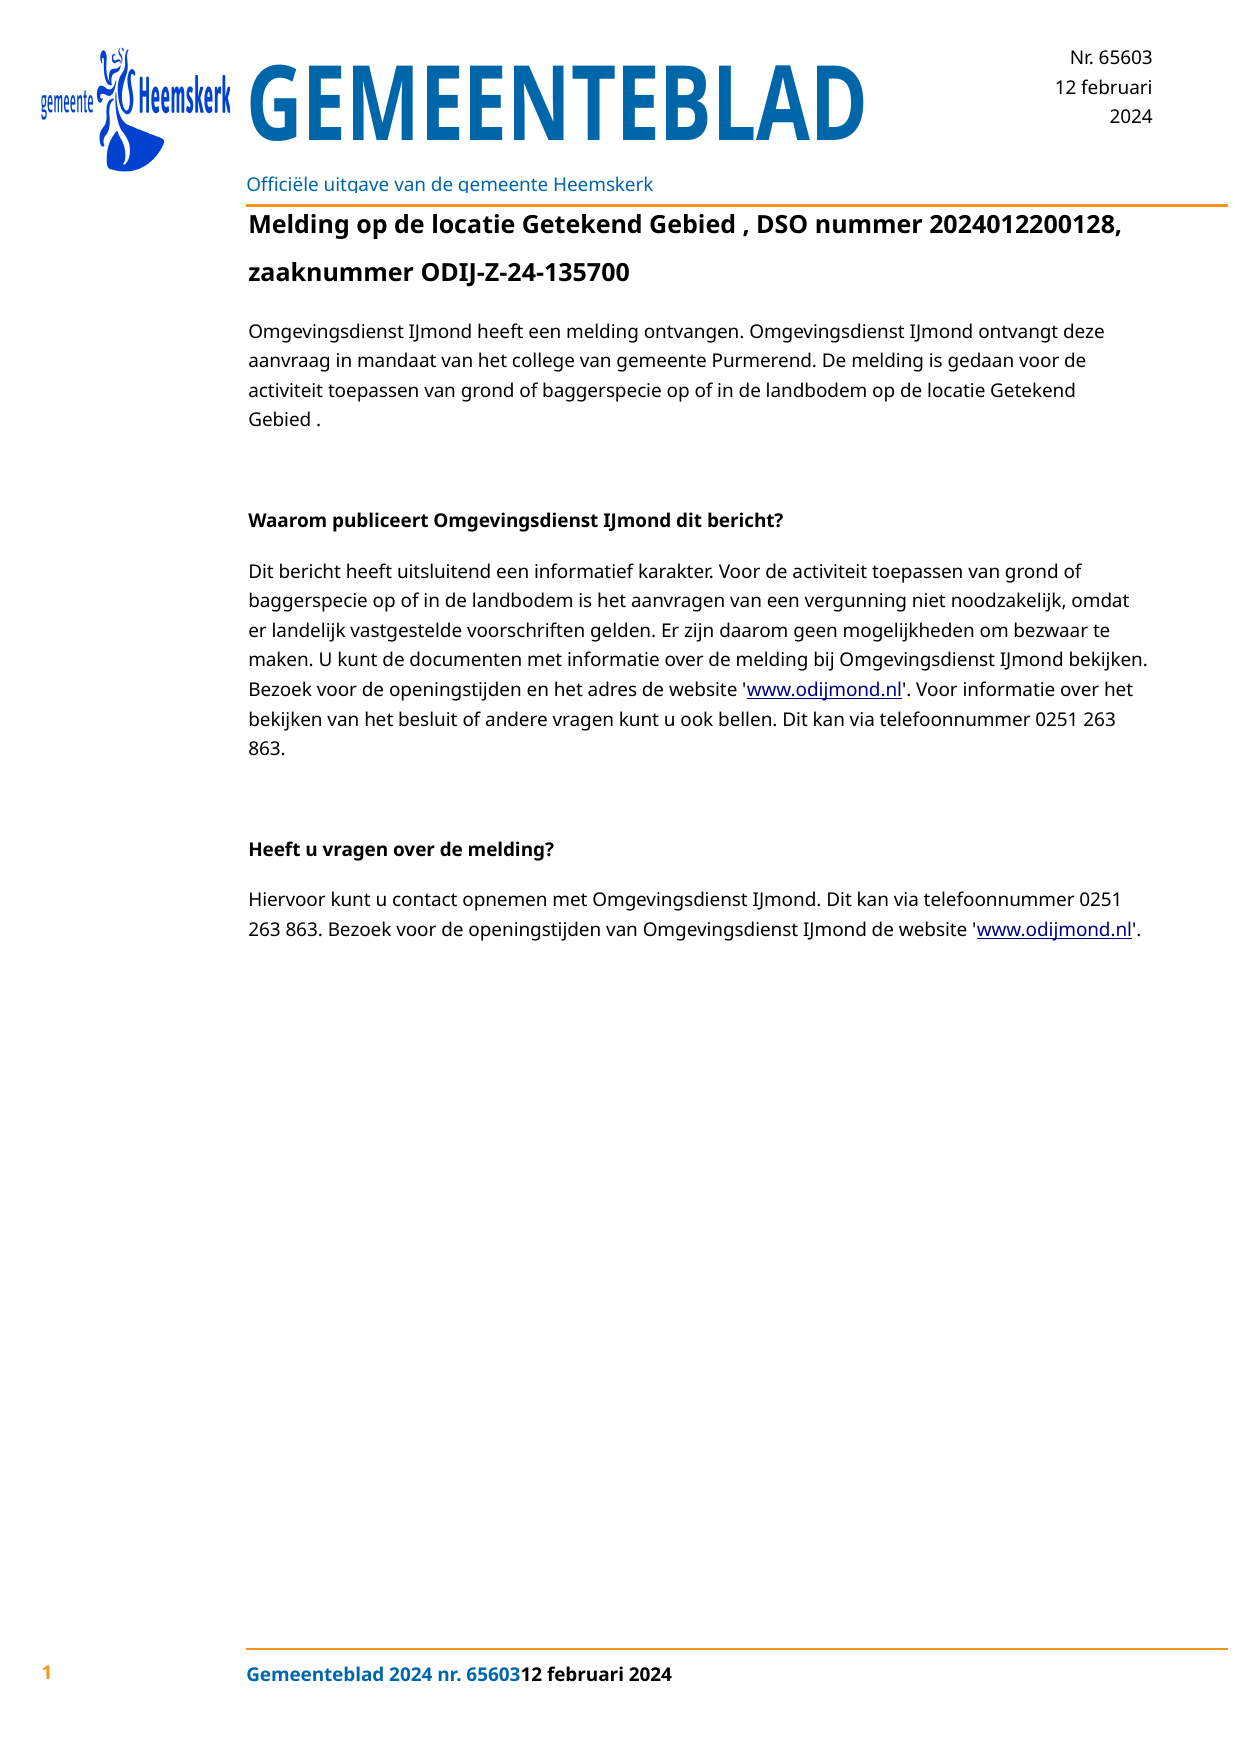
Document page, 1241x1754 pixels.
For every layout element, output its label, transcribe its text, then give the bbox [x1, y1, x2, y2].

text Hiervoor kunt u contact opnemen met Omgevingsdienst IJmond. Dit kan via telefoonnummer 0251 263 863. Bezoek voor de openingstijden van Omgevingsdienst IJmond de website 'www.odijmond.nl'. [248, 887, 1152, 942]
picture [41, 47, 231, 172]
text Dit bericht heeft uitsluitend een informatief karakter. Voor de activiteit toepassen van grond of baggerspecie op of in de landbodem is het aanvragen van een vergunning niet noodzakelijk, omdat er landelijk vastgestelde voorschriften gelden. Er zijn daarom geen mogelijkheden om bezwaar te maken. U kunt de documenten met informatie over de melding bij Omgevingsdienst IJmond bekijken. Bezoek voor de openingstijden en het adres de website 'www.odijmond.nl'. Voor informatie over het bekijken van het besluit of andere vragen kunt u ook bellen. Dit kan via telefoonnummer 0251 263 863. [248, 558, 1152, 761]
text Heeft u vragen over de melding? [248, 836, 1152, 862]
text Melding op de locatie Getekend Gebied , DSO nummer 2024012200128, zaaknummer ODIJ-Z-24-135700 [248, 207, 1152, 288]
text Omgevingsdienst IJmond heeft een melding ontvangen. Omgevingsdienst IJmond ontvangt deze aanvraag in mandaat van het college van gemeente Purmerend. De melding is gedaan voor de activiteit toepassen van grond of baggerspecie op of in de landbodem op de locatie Getekend Gebied . [248, 318, 1152, 432]
text Waarom publiceert Omgevingsdienst IJmond dit bericht? [248, 507, 1152, 533]
